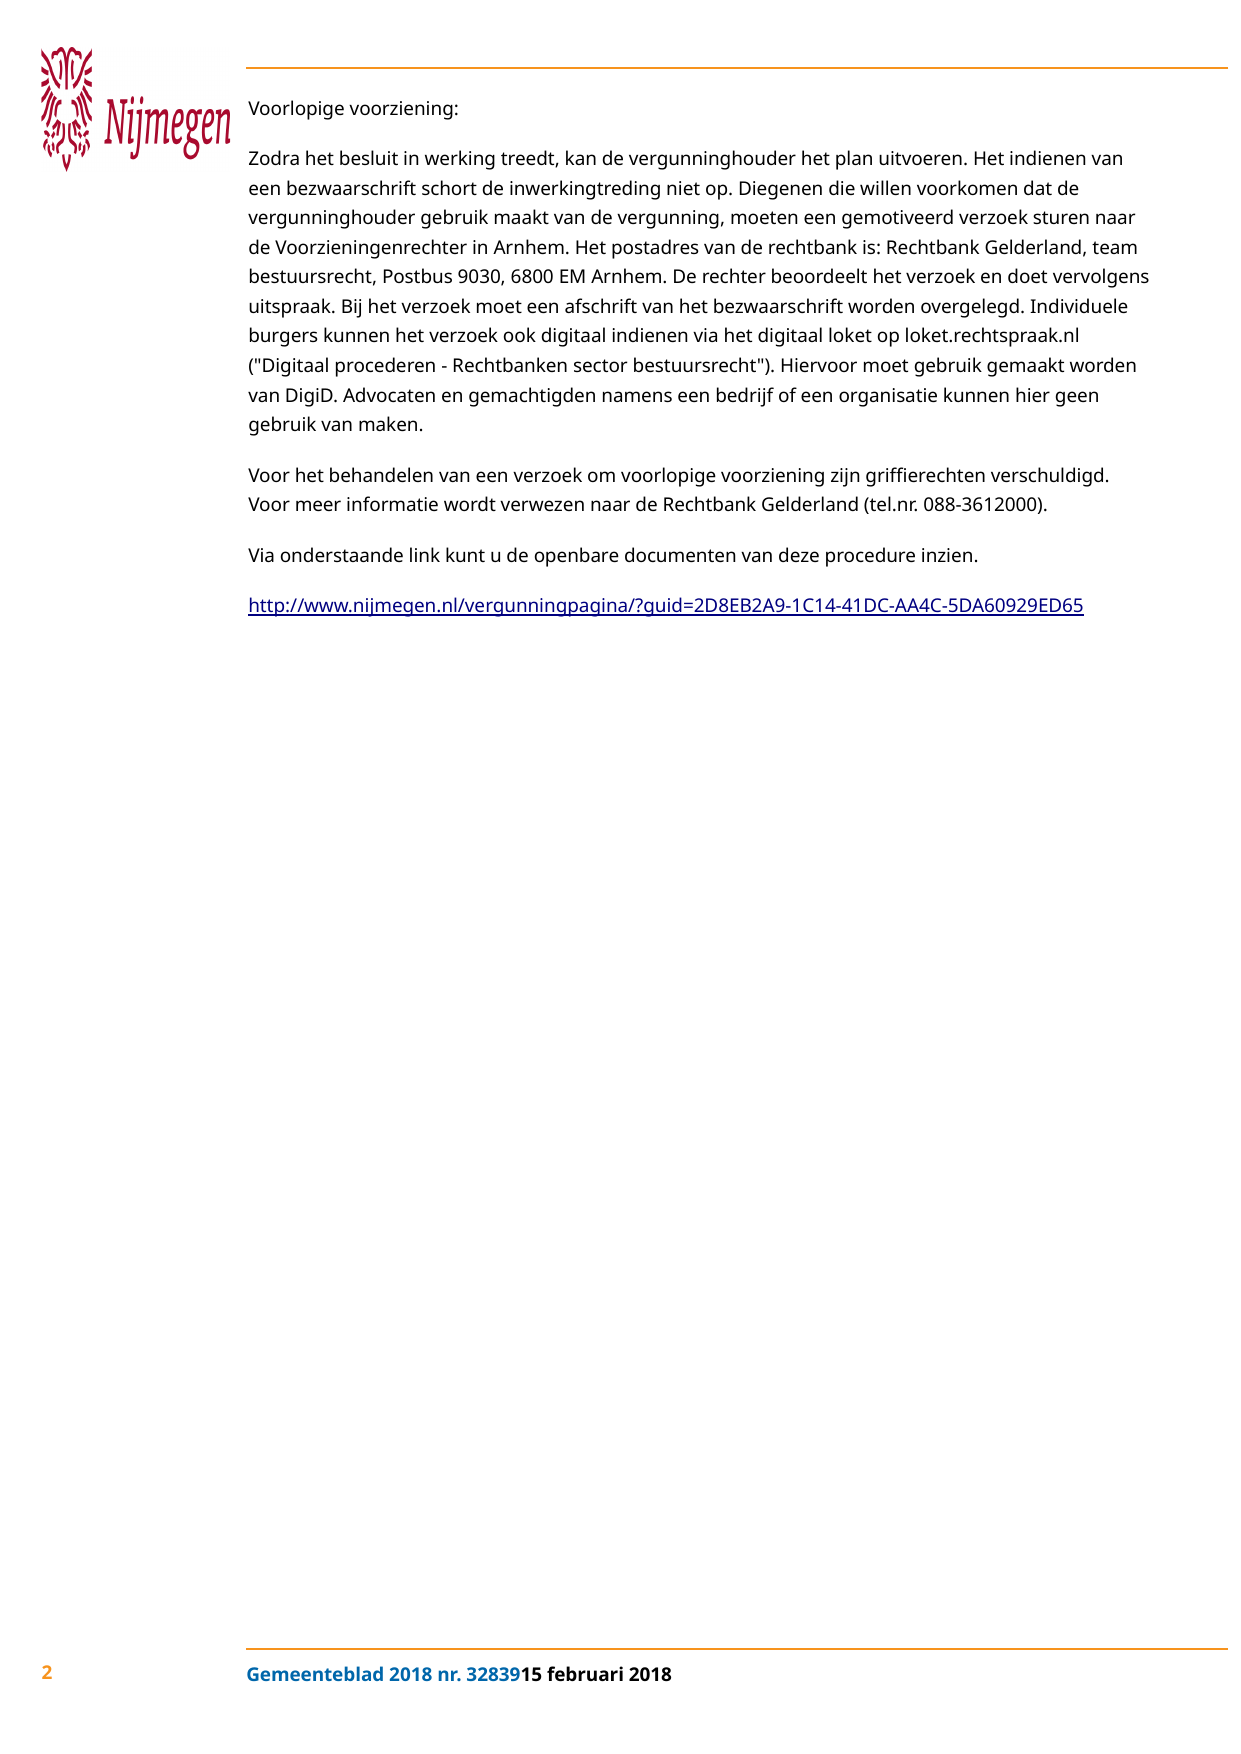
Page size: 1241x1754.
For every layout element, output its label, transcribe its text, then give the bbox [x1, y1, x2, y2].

text Zodra het besluit in werking treedt, kan de vergunninghouder het plan uitvoeren. Het indienen van een bezwaarschrift schort de inwerkingtreding niet op. Diegenen die willen voorkomen dat de vergunninghouder gebruik maakt van de vergunning, moeten een gemotiveerd verzoek sturen naar de Voorzieningenrechter in Arnhem. Het postadres van de rechtbank is: Rechtbank Gelderland, team bestuursrecht, Postbus 9030, 6800 EM Arnhem. De rechter beoordeelt het verzoek en doet vervolgens uitspraak. Bij het verzoek moet een afschrift van het bezwaarschrift worden overgelegd. Individuele burgers kunnen het verzoek ook digitaal indienen via het digitaal loket op loket.rechtspraak.nl ("Digitaal procederen - Rechtbanken sector bestuursrecht"). Hiervoor moet gebruik gemaakt worden van DigiD. Advocaten en gemachtigden namens een bedrijf of een organisatie kunnen hier geen gebruik van maken. [248, 145, 1152, 437]
text Voor het behandelen van een verzoek om voorlopige voorziening zijn griffierechten verschuldigd. Voor meer informatie wordt verwezen naar de Rechtbank Gelderland (tel.nr. 088-3612000). [248, 462, 1152, 517]
text Voorlopige voorziening: [248, 95, 1152, 121]
text http://www.nijmegen.nl/vergunningpagina/?guid=2D8EB2A9-1C14-41DC-AA4C-5DA60929ED65 [248, 592, 1152, 618]
text Via onderstaande link kunt u de openbare documenten van deze procedure inzien. [248, 542, 1152, 568]
picture [41, 47, 231, 172]
